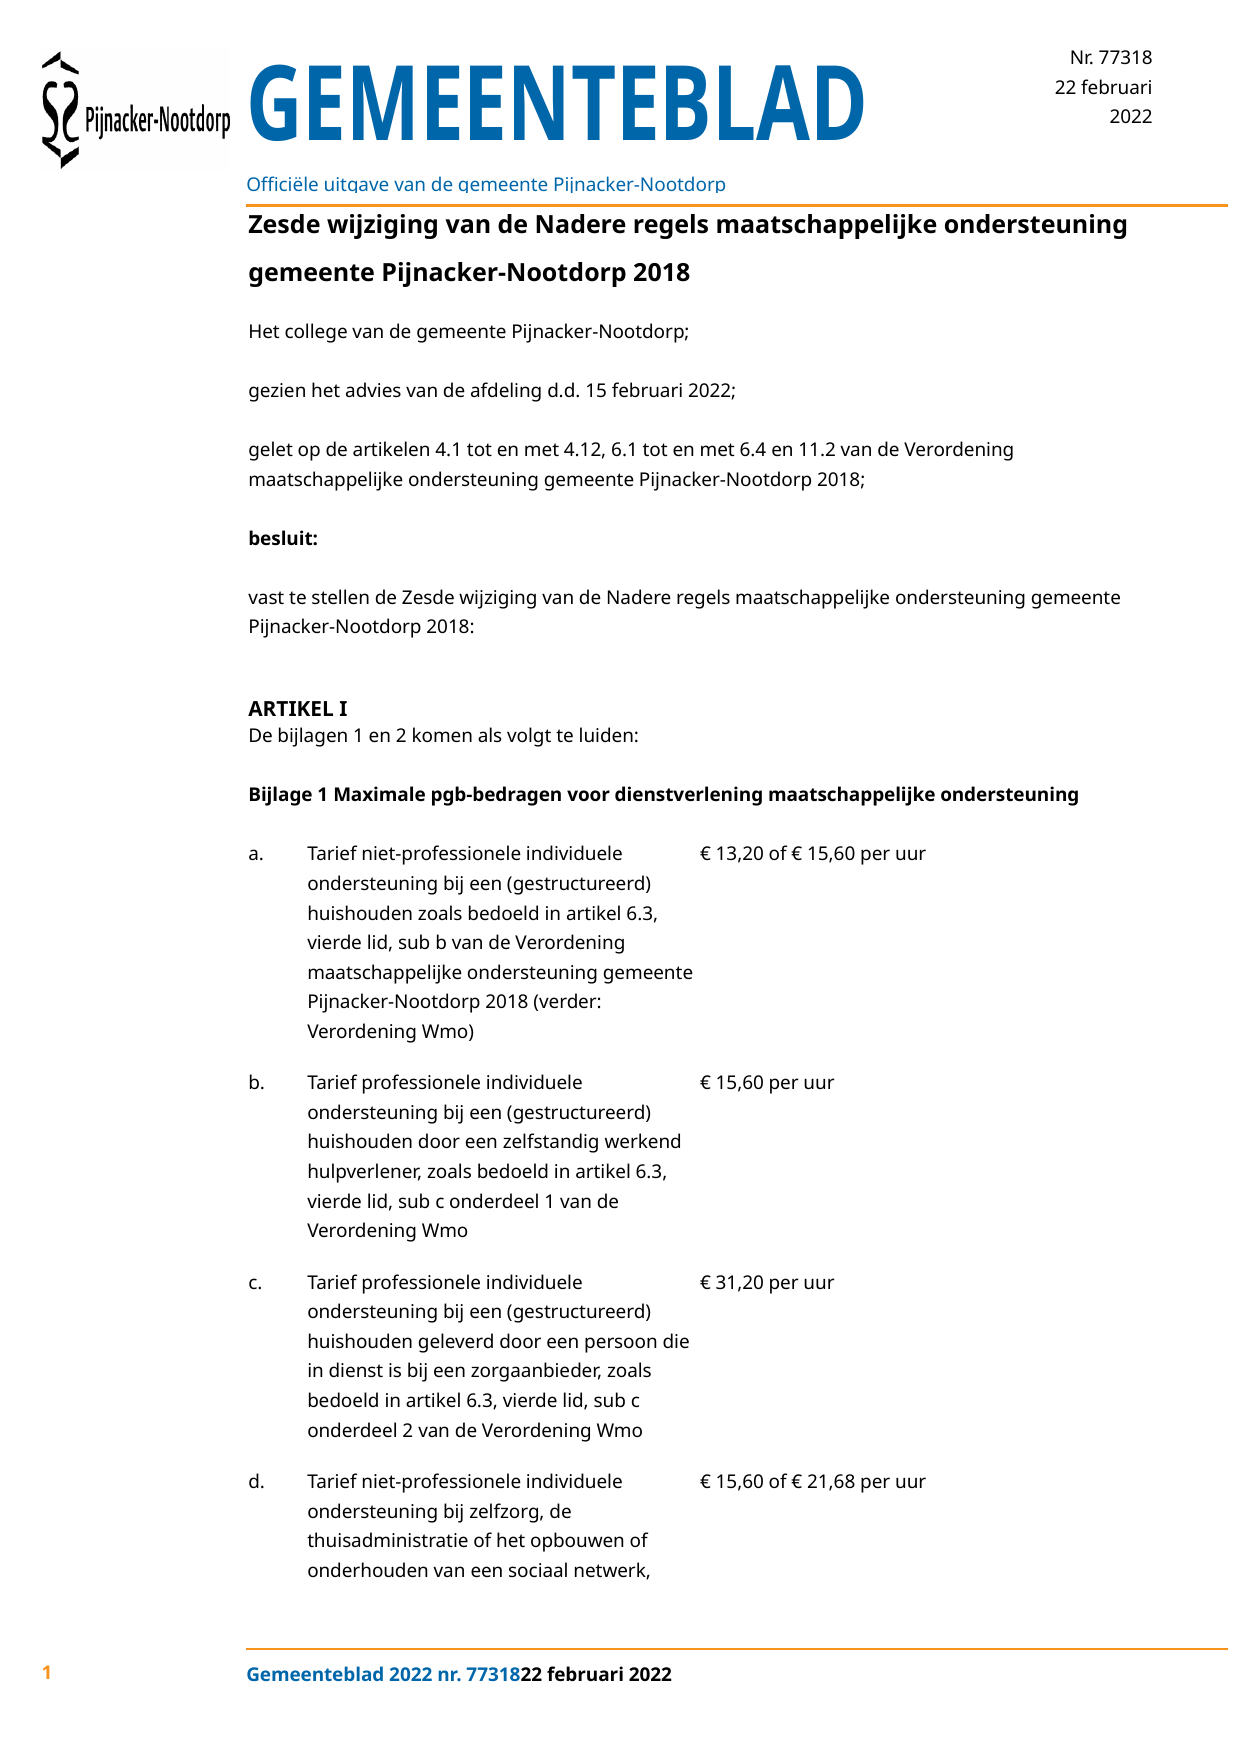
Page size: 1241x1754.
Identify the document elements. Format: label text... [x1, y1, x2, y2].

text gelet op de artikelen 4.1 tot en met 4.12, 6.1 tot en met 6.4 en 11.2 van de Verordening maatschappelijke ondersteuning gemeente Pijnacker-Nootdorp 2018; [248, 436, 1152, 492]
text gezien het advies van de afdeling d.d. 15 februari 2022; [248, 377, 1152, 403]
table_header Tarief niet-professionele individuele ondersteuning bij een (gestructureerd) huishouden zoals bedoeld in artikel 6.3, vierde lid, sub b van de Verordening maatschappelijke ondersteuning gemeente Pijnacker-Nootdorp 2018 (verder: Verordening Wmo) [248, 841, 700, 1044]
table_cell [700, 1243, 1152, 1269]
text vast te stellen de Zesde wijziging van de Nadere regels maatschappelijke ondersteuning gemeente Pijnacker-Nootdorp 2018: [248, 584, 1152, 639]
table_cell € 15,60 of € 21,68 per uur [700, 1468, 1152, 1583]
table_cell [248, 1243, 700, 1269]
table_cell Tarief niet-professionele individuele ondersteuning bij zelfzorg, de thuisadministratie of het opbouwen of onderhouden van een sociaal netwerk, [248, 1468, 700, 1583]
text Bijlage 1 Maximale pgb-bedragen voor dienstverlening maatschappelijke ondersteuning [248, 781, 1152, 807]
text Zesde wijziging van de Nadere regels maatschappelijke ondersteuning gemeente Pijnacker-Nootdorp 2018 [248, 207, 1152, 288]
text Het college van de gemeente Pijnacker-Nootdorp; [248, 318, 1152, 344]
table_cell [700, 1044, 1152, 1069]
picture [41, 47, 231, 172]
text besluit: [248, 525, 1152, 551]
table_cell Tarief professionele individuele ondersteuning bij een (gestructureerd) huishouden geleverd door een persoon die in dienst is bij een zorgaanbieder, zoals bedoeld in artikel 6.3, vierde lid, sub c onderdeel 2 van de Verordening Wmo [248, 1269, 700, 1443]
table_header € 13,20 of € 15,60 per uur [700, 841, 1152, 1044]
table_cell € 31,20 per uur [700, 1269, 1152, 1443]
table_cell € 15,60 per uur [700, 1070, 1152, 1243]
text ARTIKEL I [248, 694, 1152, 722]
table_cell [248, 1044, 700, 1069]
table_cell Tarief professionele individuele ondersteuning bij een (gestructureerd) huishouden door een zelfstandig werkend hulpverlener, zoals bedoeld in artikel 6.3, vierde lid, sub c onderdeel 1 van de Verordening Wmo [248, 1070, 700, 1243]
table_cell [248, 1443, 700, 1468]
table_cell [700, 1443, 1152, 1468]
text De bijlagen 1 en 2 komen als volgt te luiden: [248, 722, 1152, 748]
